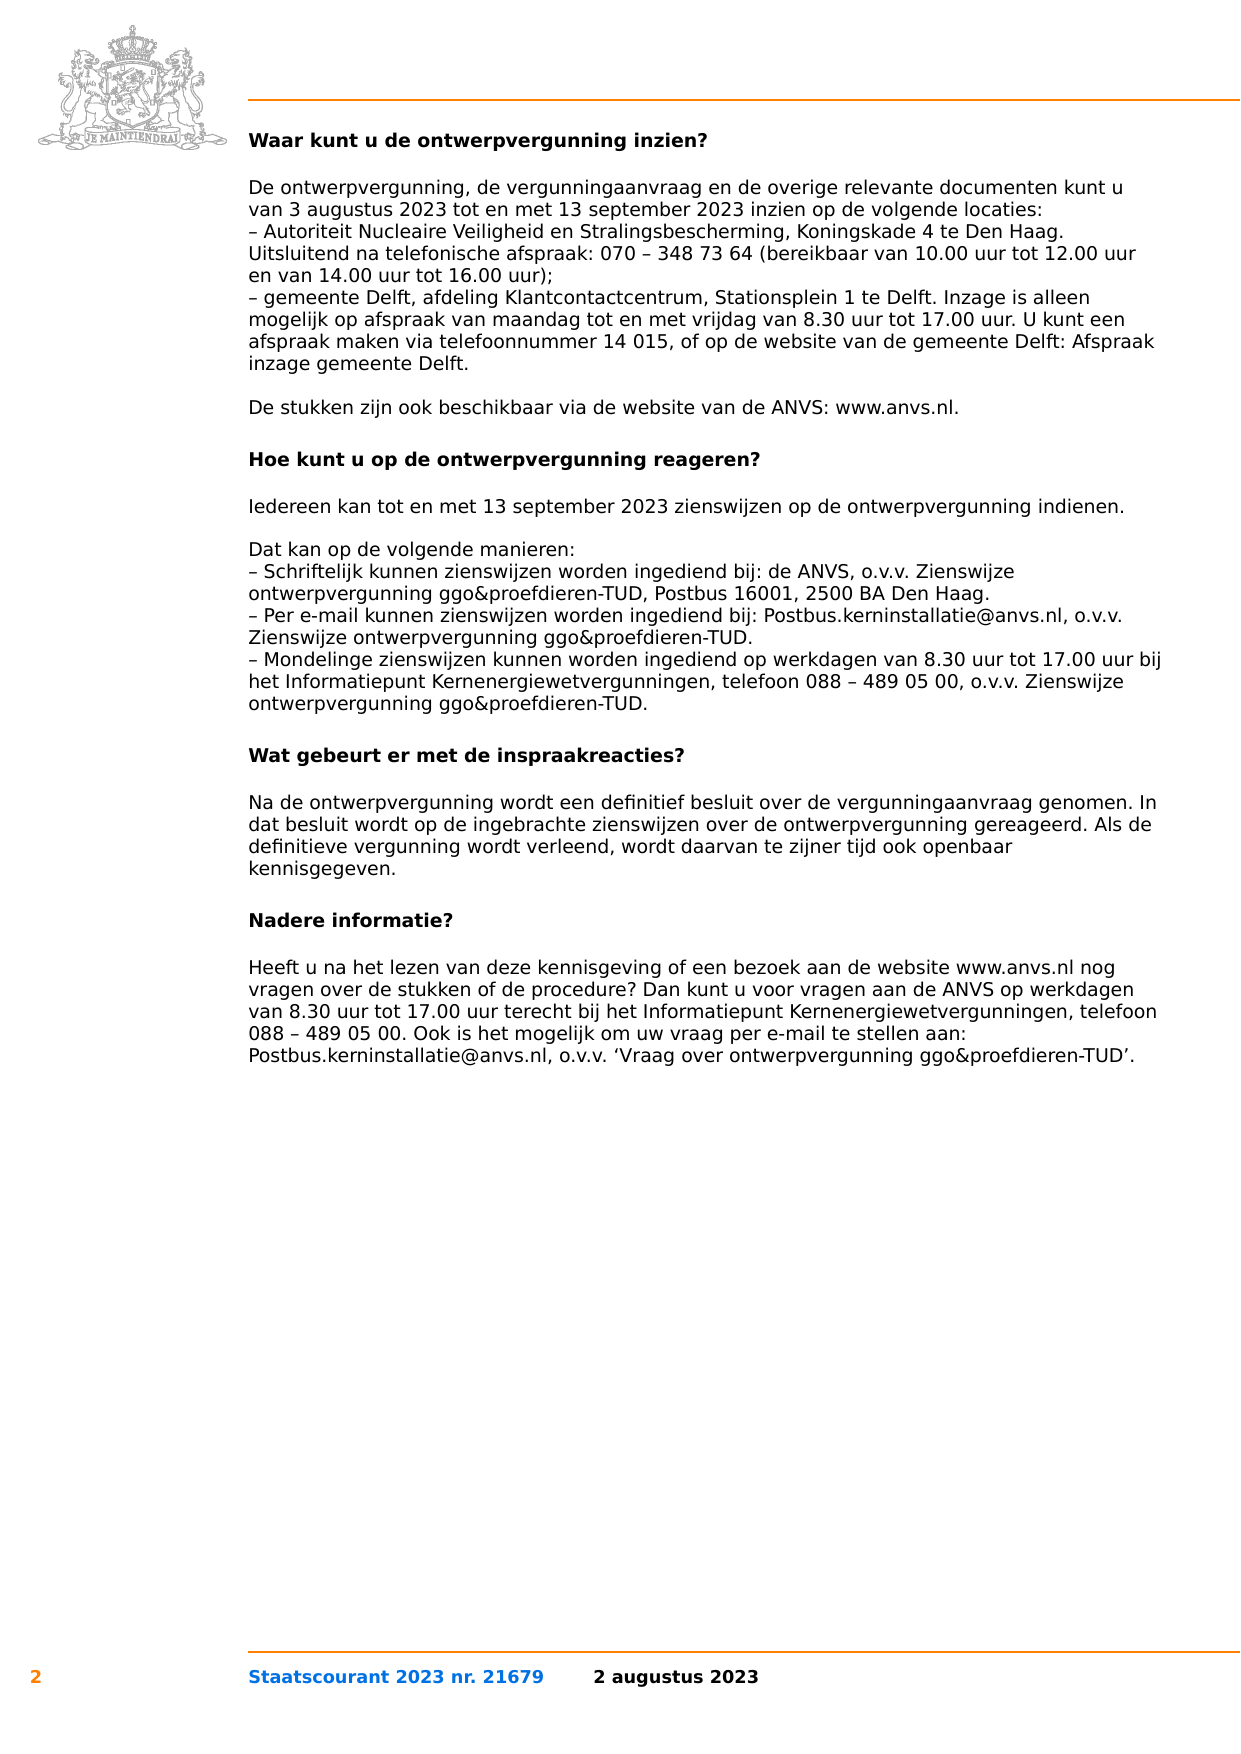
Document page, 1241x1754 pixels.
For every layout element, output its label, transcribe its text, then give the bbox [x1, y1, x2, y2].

text – Mondelinge zienswijzen kunnen worden ingediend op werkdagen van 8.30 uur tot 17.00 uur bij het Informatiepunt Kernenergiewetvergunningen, telefoon 088 – 489 05 00, o.v.v. Zienswijze ontwerpvergunning ggo&proefdieren-TUD. [248, 649, 1163, 715]
text Iedereen kan tot en met 13 september 2023 zienswijzen op de ontwerpvergunning indienen. [248, 496, 1163, 517]
subtitle Hoe kunt u op de ontwerpvergunning reageren? [248, 448, 1163, 471]
text De stukken zijn ook beschikbaar via de website van de ANVS: www.anvs.nl. [248, 397, 1163, 418]
text De ontwerpvergunning, de vergunningaanvraag en de overige relevante documenten kunt u van 3 augustus 2023 tot en met 13 september 2023 inzien op de volgende locaties: [248, 177, 1163, 221]
text – gemeente Delft, afdeling Klantcontactcentrum, Stationsplein 1 te Delft. Inzage is alleen mogelijk op afspraak van maandag tot en met vrijdag van 8.30 uur tot 17.00 uur. U kunt een afspraak maken via telefoonnummer 14 015, of op de website van de gemeente Delft: Afspraak inzage gemeente Delft. [248, 287, 1163, 375]
text Dat kan op de volgende manieren: [248, 539, 1163, 561]
text – Schriftelijk kunnen zienswijzen worden ingediend bij: de ANVS, o.v.v. Zienswijze ontwerpvergunning ggo&proefdieren-TUD, Postbus 16001, 2500 BA Den Haag. [248, 561, 1163, 605]
subtitle Wat gebeurt er met de inspraakreacties? [248, 745, 1163, 767]
subtitle Nadere informatie? [248, 910, 1163, 932]
text Na de ontwerpvergunning wordt een definitief besluit over de vergunningaanvraag genomen. In dat besluit wordt op de ingebrachte zienswijzen over de ontwerpvergunning gereageerd. Als de definitieve vergunning wordt verleend, wordt daarvan te zijner tijd ook openbaar kennisgegeven. [248, 792, 1163, 880]
text – Per e-mail kunnen zienswijzen worden ingediend bij: Postbus.kerninstallatie@anvs.nl, o.v.v. Zienswijze ontwerpvergunning ggo&proefdieren-TUD. [248, 605, 1163, 649]
text Heeft u na het lezen van deze kennisgeving of een bezoek aan de website www.anvs.nl nog vragen over de stukken of de procedure? Dan kunt u voor vragen aan de ANVS op werkdagen van 8.30 uur tot 17.00 uur terecht bij het Informatiepunt Kernenergiewetvergunningen, telefoon 088 – 489 05 00. Ook is het mogelijk om uw vraag per e-mail te stellen aan: Postbus.kerninstallatie@anvs.nl, o.v.v. ‘Vraag over ontwerpvergunning ggo&proefdieren-TUD’. [248, 957, 1163, 1067]
text – Autoriteit Nucleaire Veiligheid en Stralingsbescherming, Koningskade 4 te Den Haag. Uitsluitend na telefonische afspraak: 070 – 348 73 64 (bereikbaar van 10.00 uur tot 12.00 uur en van 14.00 uur tot 16.00 uur); [248, 221, 1163, 287]
picture [38, 25, 227, 150]
subtitle Waar kunt u de ontwerpvergunning inzien? [248, 130, 1163, 152]
